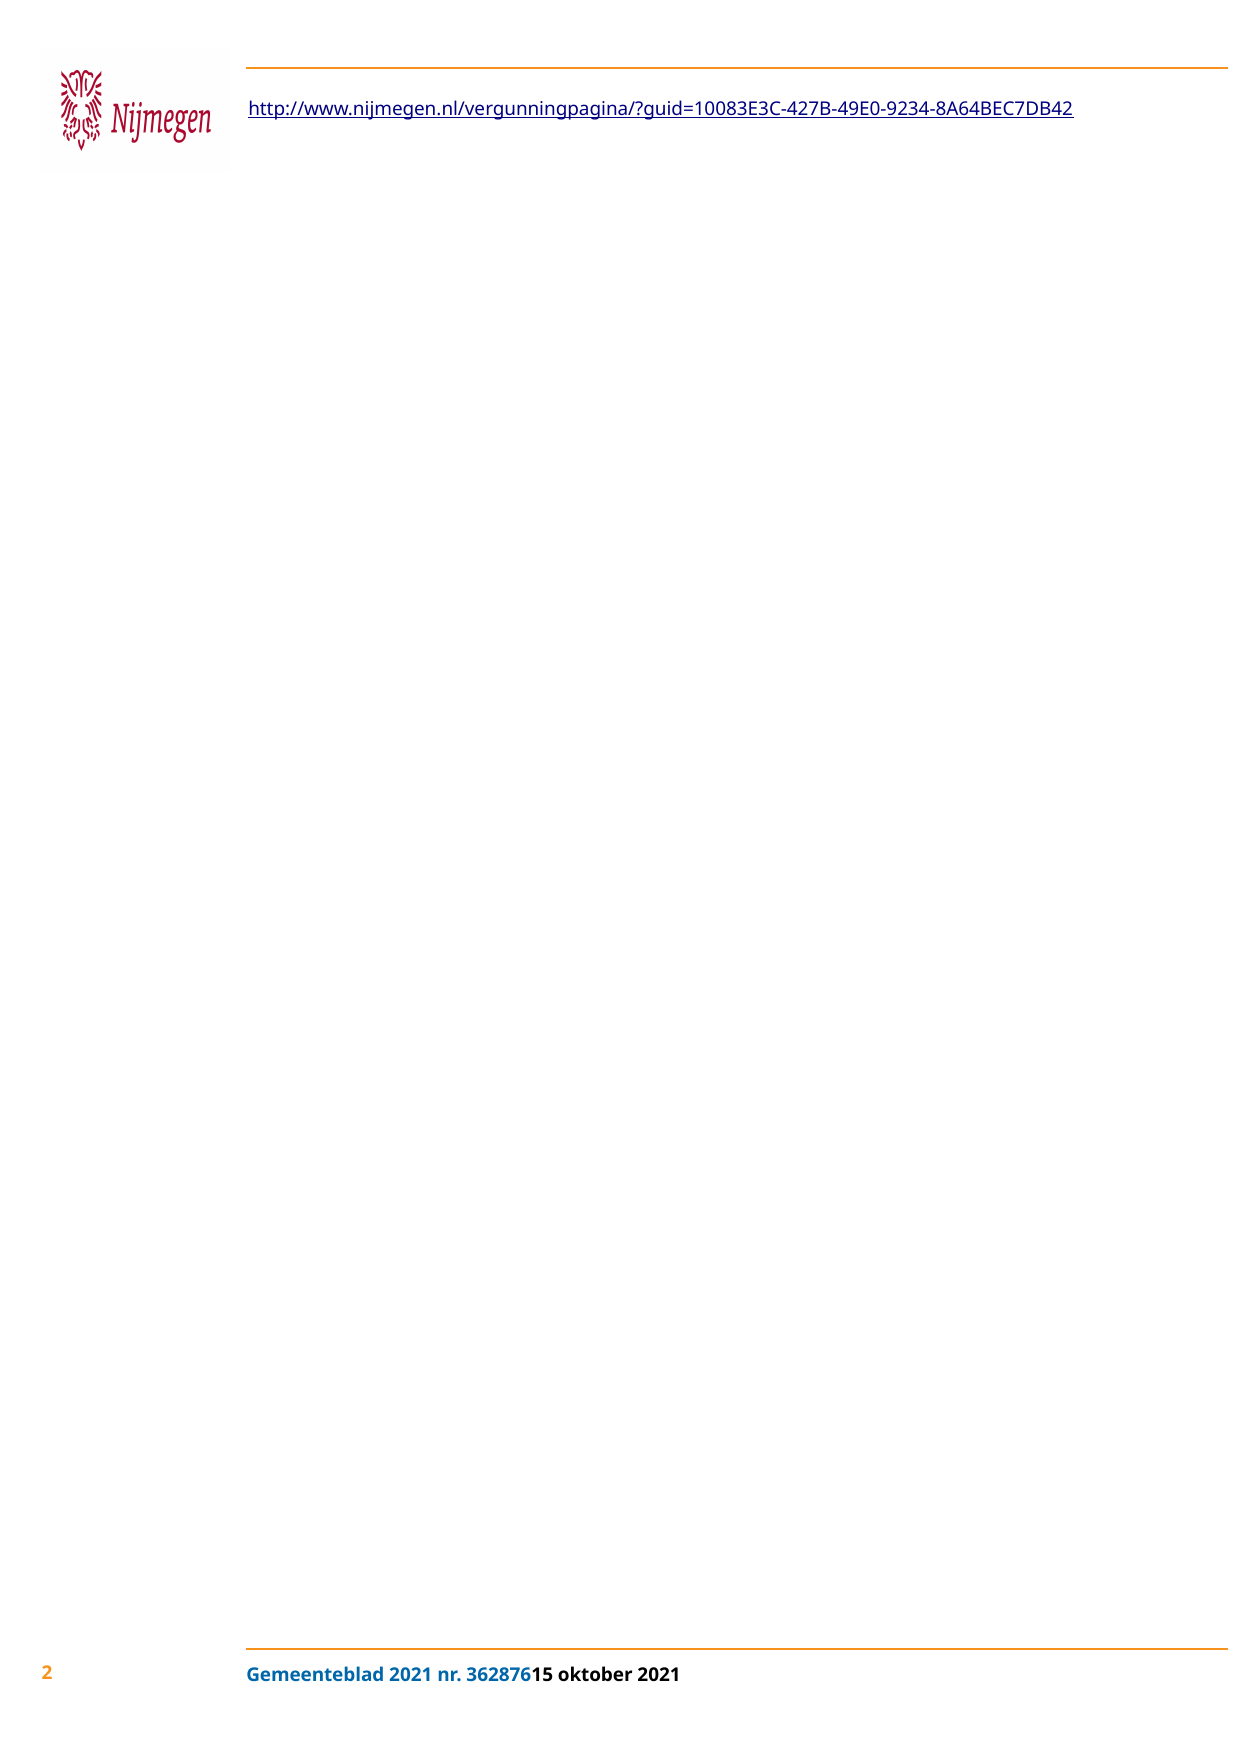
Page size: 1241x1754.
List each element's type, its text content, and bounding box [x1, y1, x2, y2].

text http://www.nijmegen.nl/vergunningpagina/?guid=10083E3C-427B-49E0-9234-8A64BEC7DB42 [248, 95, 1152, 121]
picture [41, 47, 231, 172]
